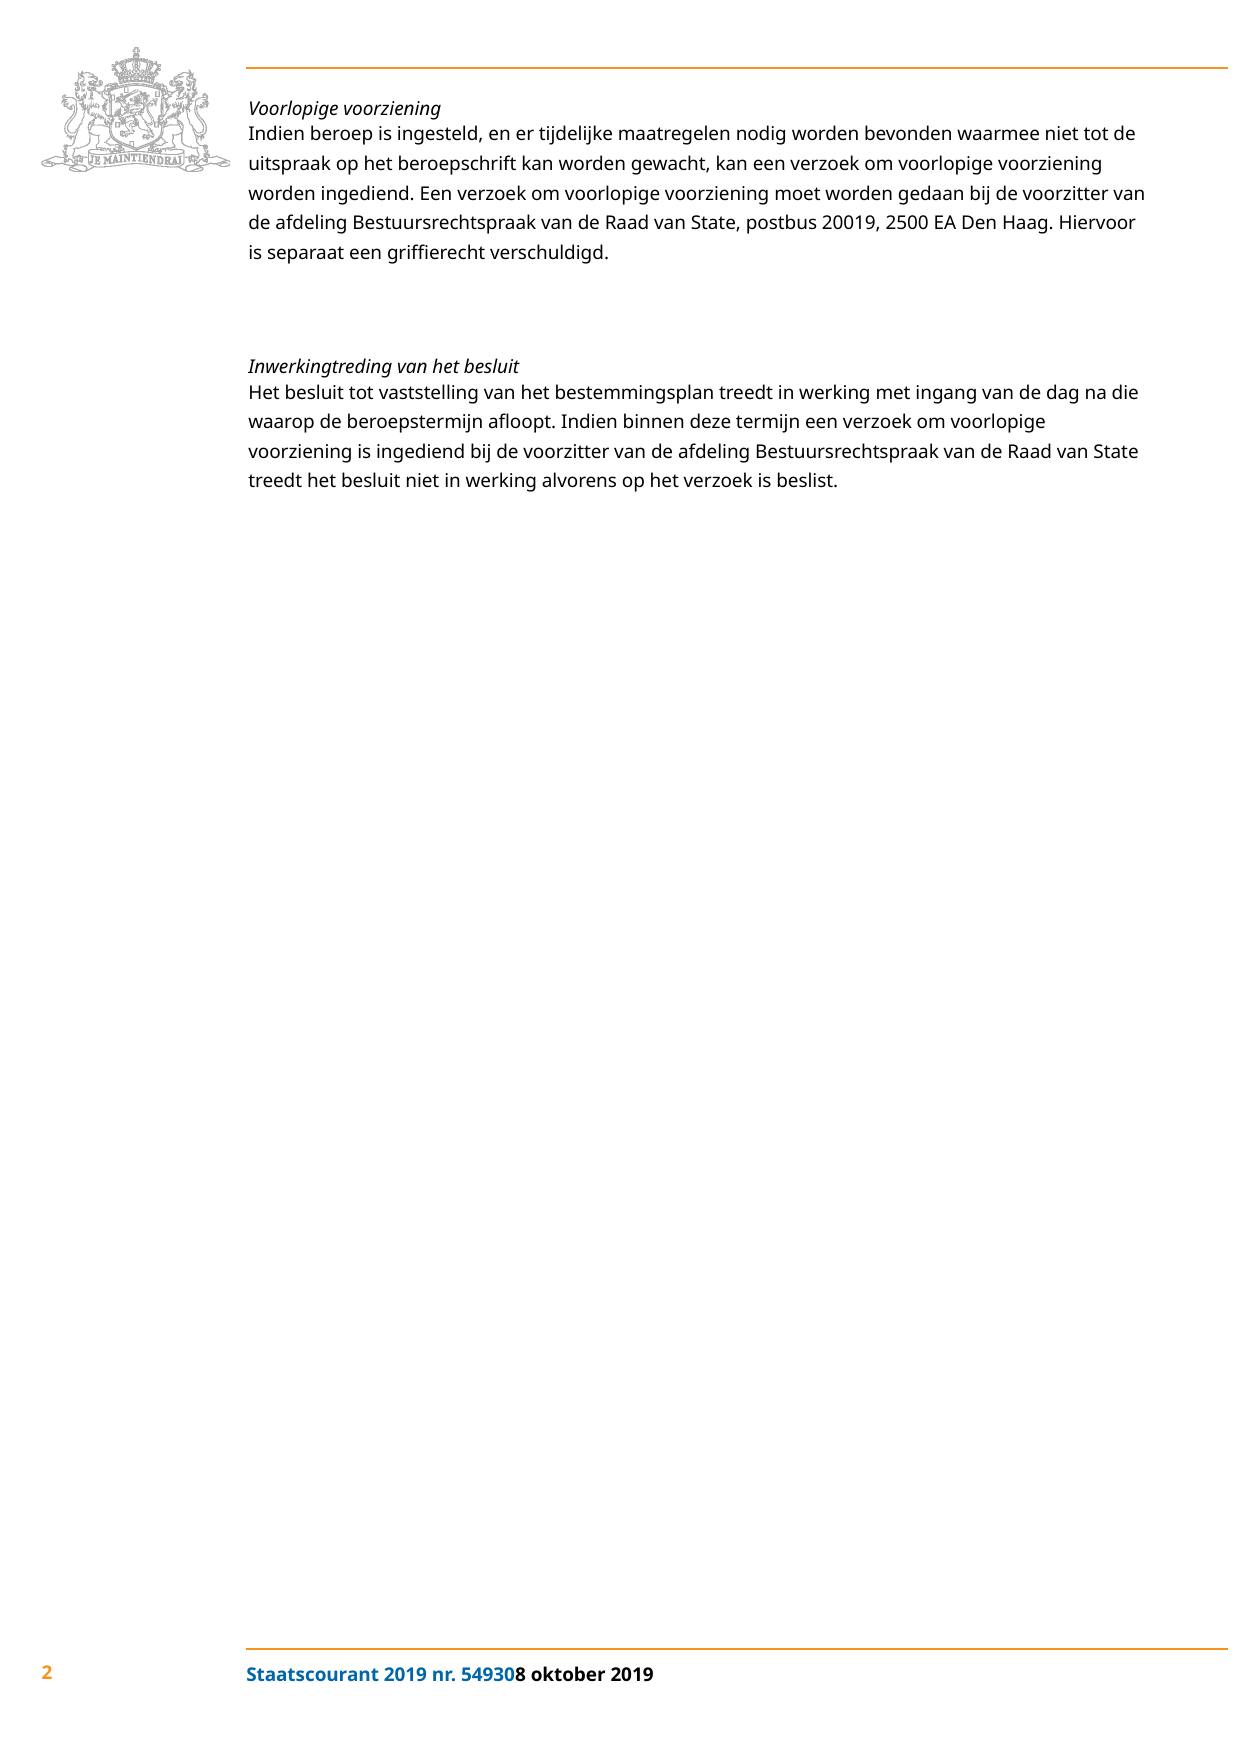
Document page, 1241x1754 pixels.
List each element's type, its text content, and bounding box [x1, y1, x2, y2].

text Indien beroep is ingesteld, en er tijdelijke maatregelen nodig worden bevonden waarmee niet tot de uitspraak op het beroepschrift kan worden gewacht, kan een verzoek om voorlopige voorziening worden ingediend. Een verzoek om voorlopige voorziening moet worden gedaan bij de voorzitter van de afdeling Bestuursrechtspraak van de Raad van State, postbus 20019, 2500 EA Den Haag. Hiervoor is separaat een griffierecht verschuldigd. [248, 121, 1152, 264]
text Inwerkingtreding van het besluit [248, 353, 1152, 379]
text Het besluit tot vaststelling van het bestemmingsplan treedt in werking met ingang van de dag na die waarop de beroepstermijn afloopt. Indien binnen deze termijn een verzoek om voorlopige voorziening is ingediend bij de voorzitter van de afdeling Bestuursrechtspraak van de Raad van State treedt het besluit niet in werking alvorens op het verzoek is beslist. [248, 379, 1152, 493]
text Voorlopige voorziening [248, 95, 1152, 121]
picture [41, 47, 231, 172]
